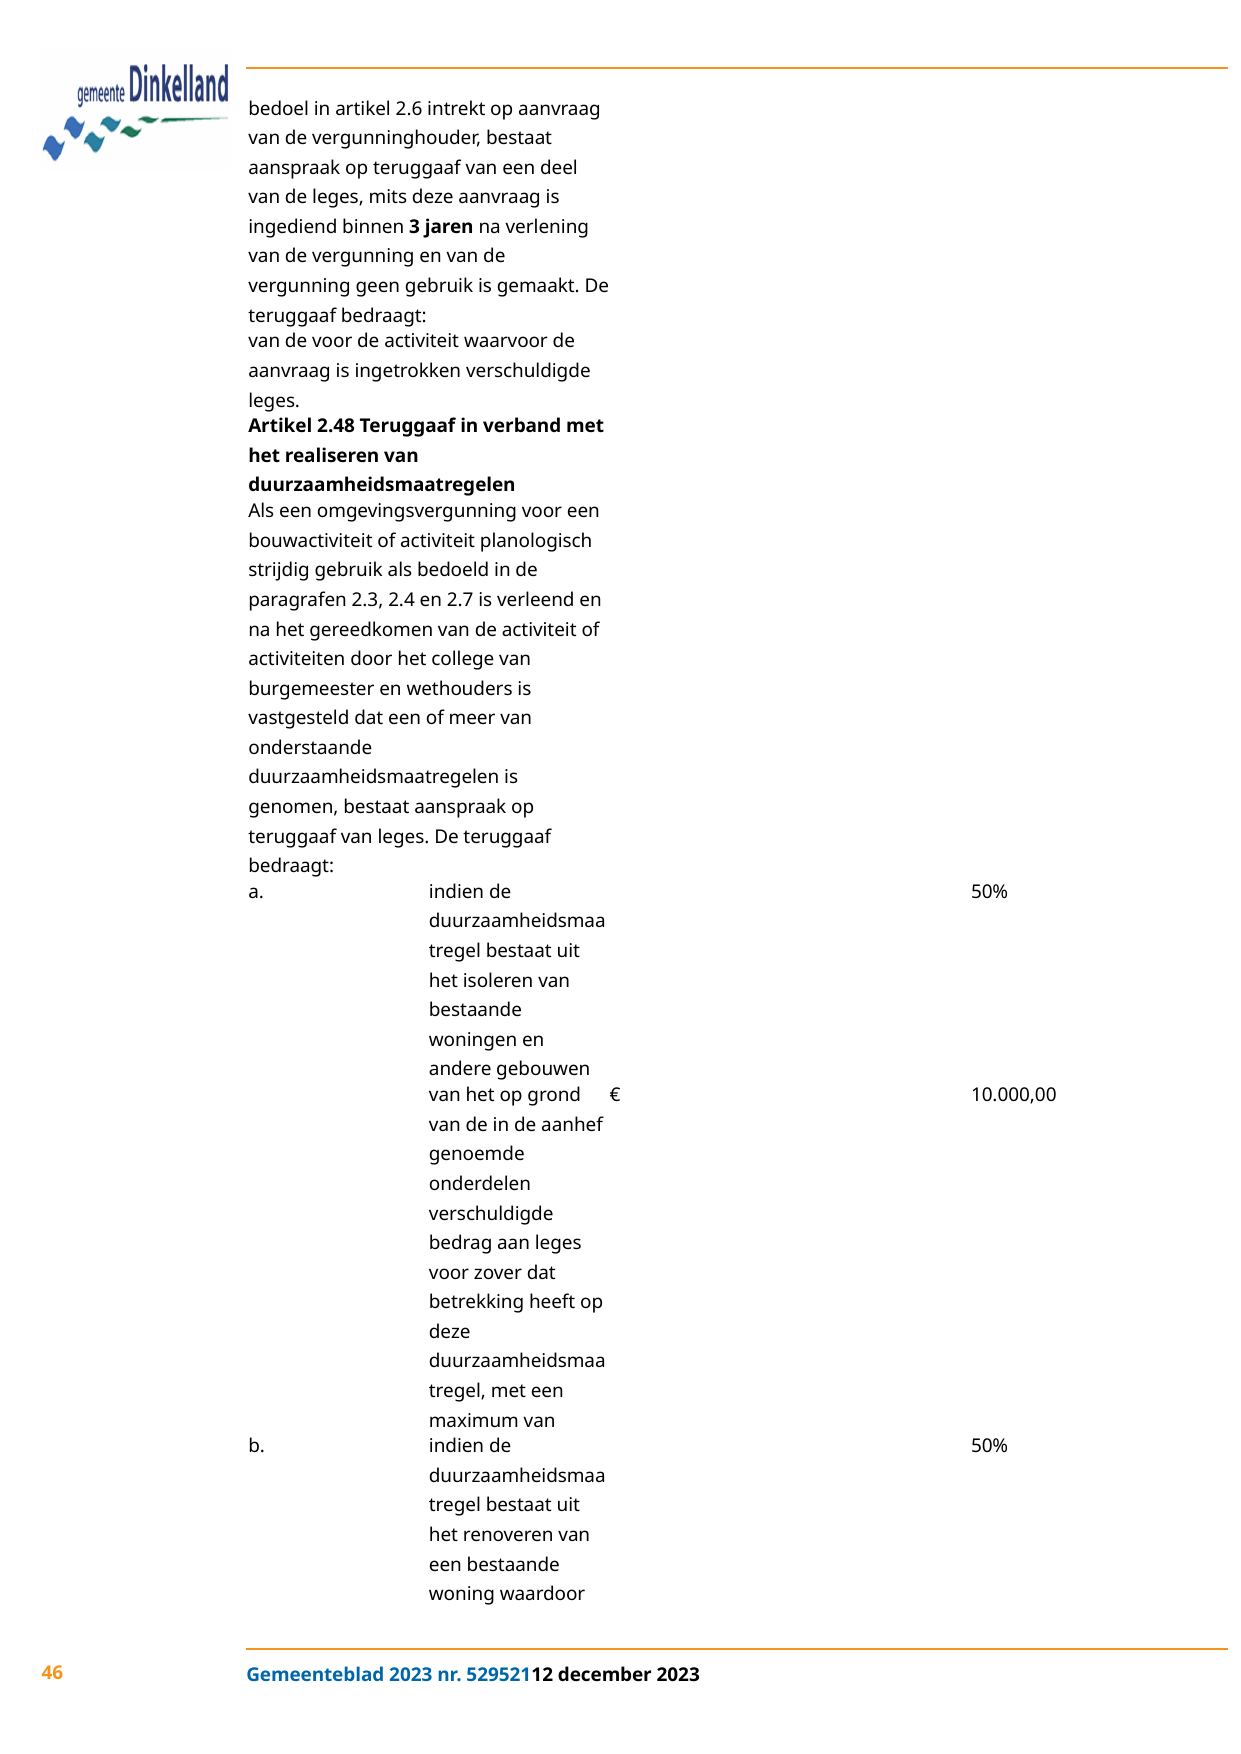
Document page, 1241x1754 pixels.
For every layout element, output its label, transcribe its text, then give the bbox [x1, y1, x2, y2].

table_cell Artikel 2.48 Teruggaaf in verband met het realiseren van duurzaamheidsmaatregelen [248, 413, 609, 497]
table_cell Als een omgevingsvergunning voor een bouwactiviteit of activiteit planologisch strijdig gebruik als bedoeld in de paragrafen 2.3, 2.4 en 2.7 is verleend en na het gereedkomen van de activiteit of activiteiten door het college van burgemeester en wethouders is vastgesteld dat een of meer van onderstaande duurzaamheidsmaatregelen is genomen, bestaat aanspraak op teruggaaf van leges. De teruggaaf bedraagt: [248, 498, 609, 878]
table_cell [609, 878, 971, 1081]
table_cell [971, 328, 1152, 412]
table_cell [971, 95, 1152, 328]
table_cell [609, 1433, 971, 1606]
table_cell € [609, 1081, 971, 1432]
picture [41, 47, 231, 172]
table_cell b. [248, 1433, 429, 1606]
table_cell indien de duurzaamheidsmaatregel bestaat uit het isoleren van bestaande woningen en andere gebouwen [429, 878, 609, 1081]
table_cell [609, 413, 971, 497]
table_cell indien de duurzaamheidsmaatregel bestaat uit het renoveren van een bestaande woning waardoor [429, 1433, 609, 1606]
table_cell 10.000,00 [971, 1081, 1152, 1432]
table_cell a. [248, 878, 429, 1081]
table_cell van het op grond van de in de aanhef genoemde onderdelen verschuldigde bedrag aan leges voor zover dat betrekking heeft op deze duurzaamheidsmaatregel, met een maximum van [429, 1081, 609, 1432]
table_cell van de voor de activiteit waarvoor de aanvraag is ingetrokken verschuldigde leges. [248, 328, 609, 412]
table_cell [609, 498, 971, 878]
table_cell [609, 95, 971, 328]
table_cell [971, 498, 1152, 878]
table_cell 50% [971, 1433, 1152, 1606]
table_cell 50% [971, 878, 1152, 1081]
table_cell [971, 413, 1152, 497]
table_cell [248, 1081, 429, 1432]
table_cell bedoel in artikel 2.6 intrekt op aanvraag van de vergunninghouder, bestaat aanspraak op teruggaaf van een deel van de leges, mits deze aanvraag is ingediend binnen 3 jaren na verlening van de vergunning en van de vergunning geen gebruik is gemaakt. De teruggaaf bedraagt: [248, 95, 609, 328]
table_cell [609, 328, 971, 412]
